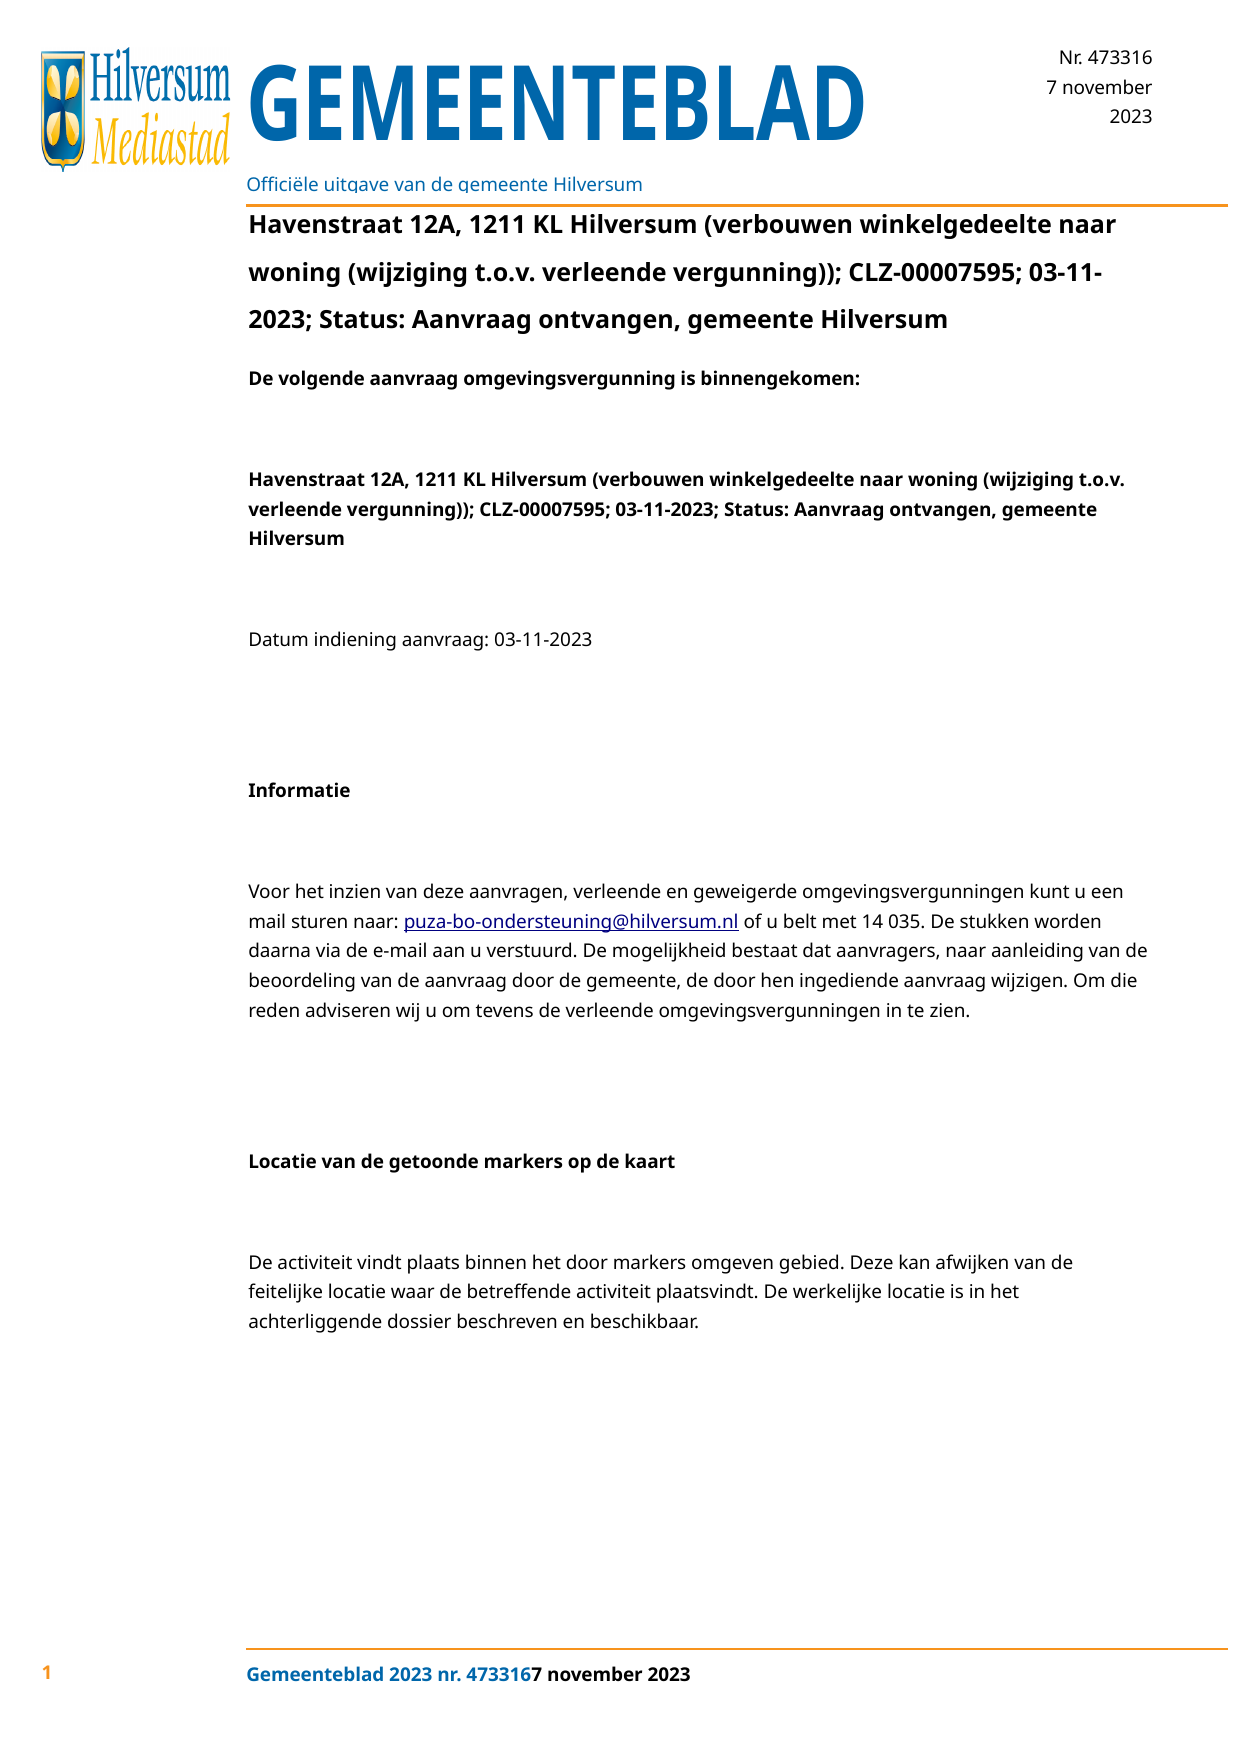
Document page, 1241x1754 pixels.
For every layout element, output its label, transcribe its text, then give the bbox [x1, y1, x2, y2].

text De volgende aanvraag omgevingsvergunning is binnengekomen: [248, 366, 1152, 391]
text Voor het inzien van deze aanvragen, verleende en geweigerde omgevingsvergunningen kunt u een mail sturen naar: puza-bo-ondersteuning@hilversum.nl of u belt met 14 035. De stukken worden daarna via de e-mail aan u verstuurd. De mogelijkheid bestaat dat aanvragers, naar aanleiding van de beoordeling van de aanvraag door de gemeente, de door hen ingediende aanvraag wijzigen. Om die reden adviseren wij u om tevens de verleende omgevingsvergunningen in te zien. [248, 878, 1152, 1022]
text Havenstraat 12A, 1211 KL Hilversum (verbouwen winkelgedeelte naar woning (wijziging t.o.v. verleende vergunning)); CLZ-00007595; 03-11-2023; Status: Aanvraag ontvangen, gemeente Hilversum [248, 466, 1152, 551]
text Informatie [248, 778, 1152, 803]
text De activiteit vindt plaats binnen het door markers omgeven gebied. Deze kan afwijken van de feitelijke locatie waar de betreffende activiteit plaatsvindt. De werkelijke locatie is in het achterliggende dossier beschreven en beschikbaar. [248, 1249, 1152, 1334]
text Havenstraat 12A, 1211 KL Hilversum (verbouwen winkelgedeelte naar woning (wijziging t.o.v. verleende vergunning)); CLZ-00007595; 03-11-2023; Status: Aanvraag ontvangen, gemeente Hilversum [248, 207, 1152, 336]
text Locatie van de getoonde markers op de kaart [248, 1148, 1152, 1174]
text Datum indiening aanvraag: 03-11-2023 [248, 626, 1152, 652]
picture [41, 47, 231, 172]
